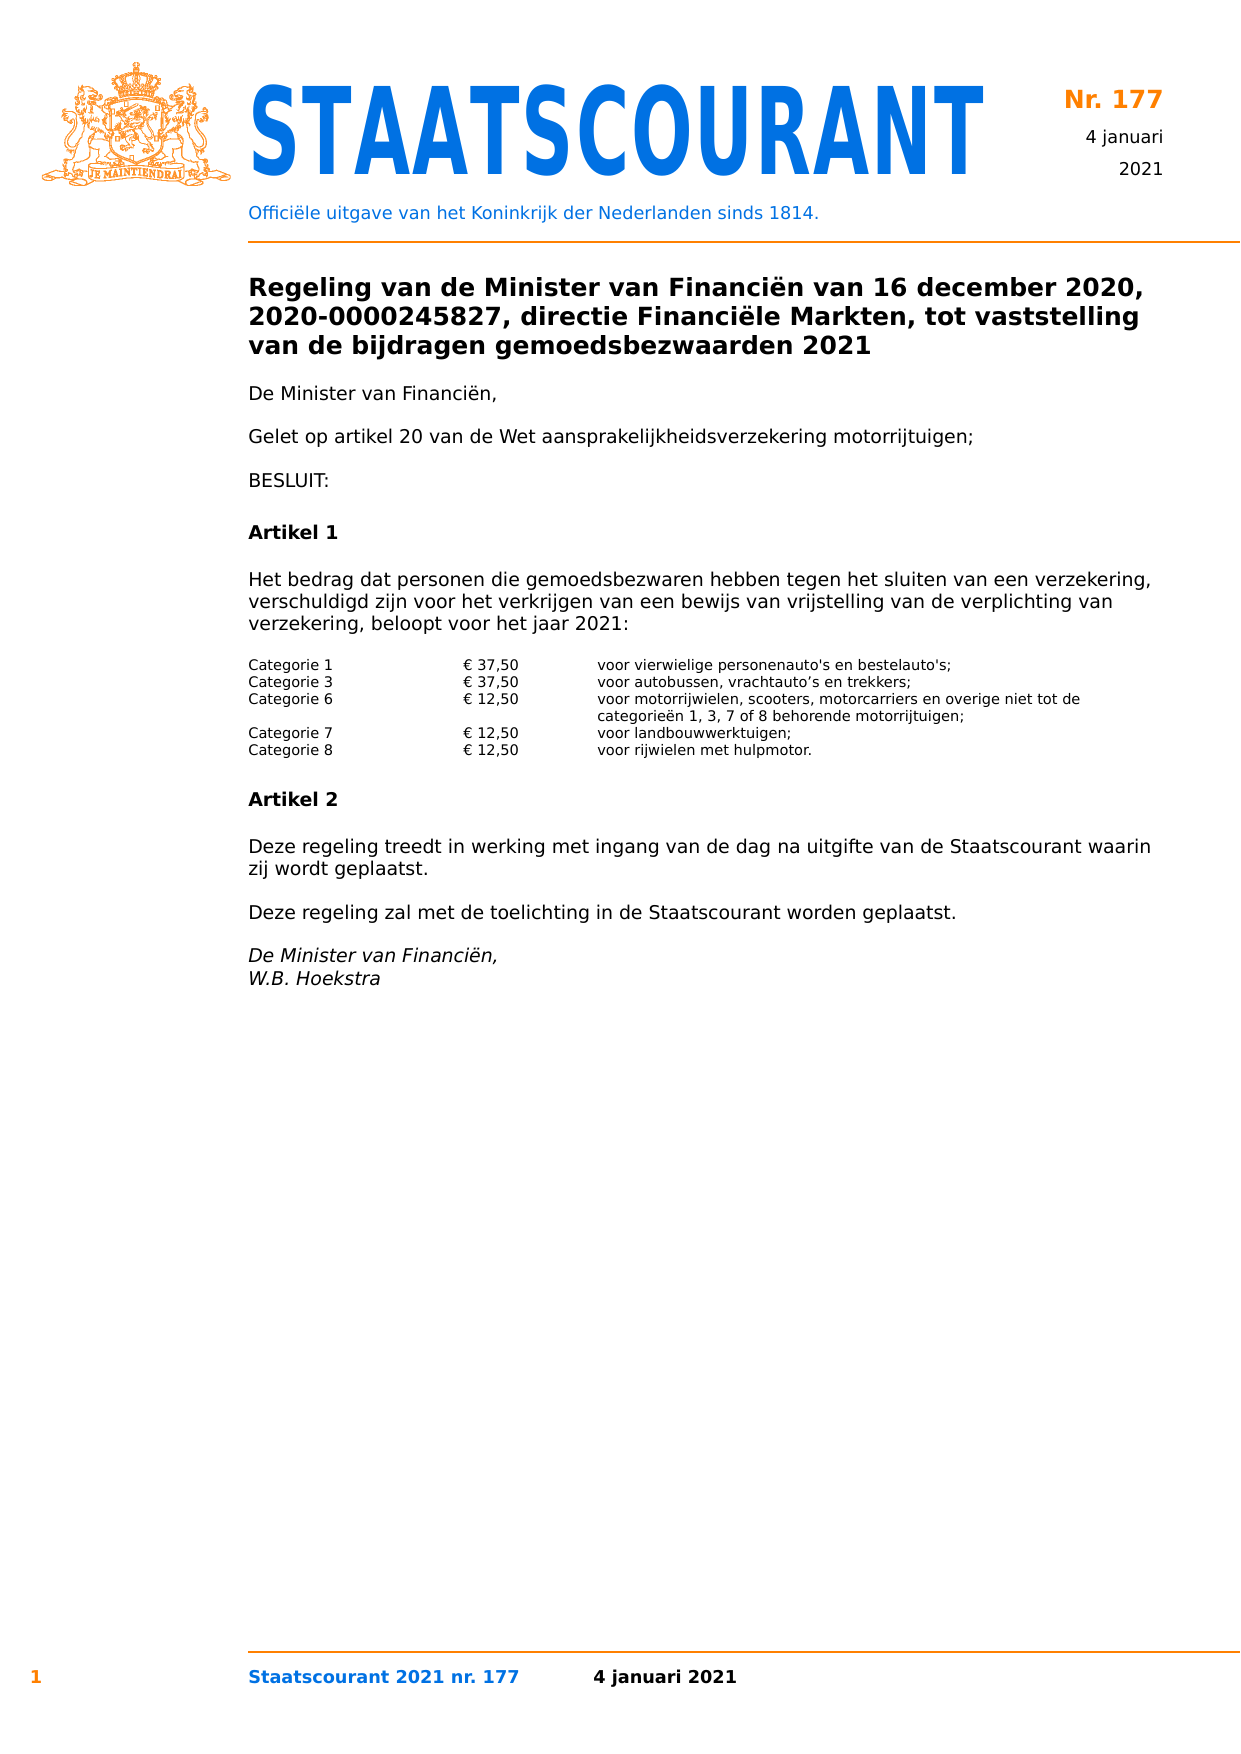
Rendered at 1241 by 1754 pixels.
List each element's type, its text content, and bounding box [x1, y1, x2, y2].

table_header STAATSCOURANT [248, 62, 998, 203]
table_header € 37,50 [457, 657, 591, 674]
text De Minister van Financiën, [248, 382, 1163, 404]
table_cell Categorie 8 [248, 742, 457, 759]
text Deze regeling treedt in werking met ingang van de dag na uitgifte van de Staatscourant waarin zij wordt geplaatst. [248, 836, 1163, 880]
table_cell voor landbouwwerktuigen; [591, 725, 1163, 742]
text BESLUIT: [248, 470, 1163, 492]
table_header [25, 62, 248, 241]
table_cell € 12,50 [457, 691, 591, 725]
table_cell € 12,50 [457, 742, 591, 759]
table_cell voor autobussen, vrachtauto’s en trekkers; [591, 674, 1163, 691]
subtitle Artikel 2 [248, 789, 1163, 811]
table_header voor vierwielige personenauto's en bestelauto's; [591, 657, 1163, 674]
table_cell € 12,50 [457, 725, 591, 742]
table_header Nr. 177 [998, 62, 1240, 121]
table_cell Officiële uitgave van het Koninkrijk der Nederlanden sinds 1814. [248, 203, 1240, 241]
table_cell € 37,50 [457, 674, 591, 691]
table_cell 2021 [998, 153, 1240, 203]
table_cell voor motorrijwielen, scooters, motorcarriers en overige niet tot de categorieën 1, 3, 7 of 8 behorende motorrijtuigen; [591, 691, 1163, 725]
text Deze regeling zal met de toelichting in de Staatscourant worden geplaatst. [248, 902, 1163, 923]
table_cell 4 januari [998, 121, 1240, 153]
table_header Categorie 1 [248, 657, 457, 674]
table_cell Categorie 3 [248, 674, 457, 691]
table_cell voor rijwielen met hulpmotor. [591, 742, 1163, 759]
picture [41, 62, 231, 186]
subtitle Regeling van de Minister van Financiën van 16 december 2020, 2020-0000245827, directie Financiële Markten, tot vaststelling van de bijdragen gemoedsbezwaarden 2021 [248, 273, 1163, 361]
text Het bedrag dat personen die gemoedsbezwaren hebben tegen het sluiten van een verzekering, verschuldigd zijn voor het verkrijgen van een bewijs van vrijstelling van de verplichting van verzekering, beloopt voor het jaar 2021: [248, 569, 1163, 635]
table_cell Categorie 7 [248, 725, 457, 742]
text De Minister van Financiën, W.B. Hoekstra [248, 945, 1163, 989]
subtitle Artikel 1 [248, 522, 1163, 544]
text Gelet op artikel 20 van de Wet aansprakelijkheidsverzekering motorrijtuigen; [248, 426, 1163, 448]
table_cell Categorie 6 [248, 691, 457, 725]
